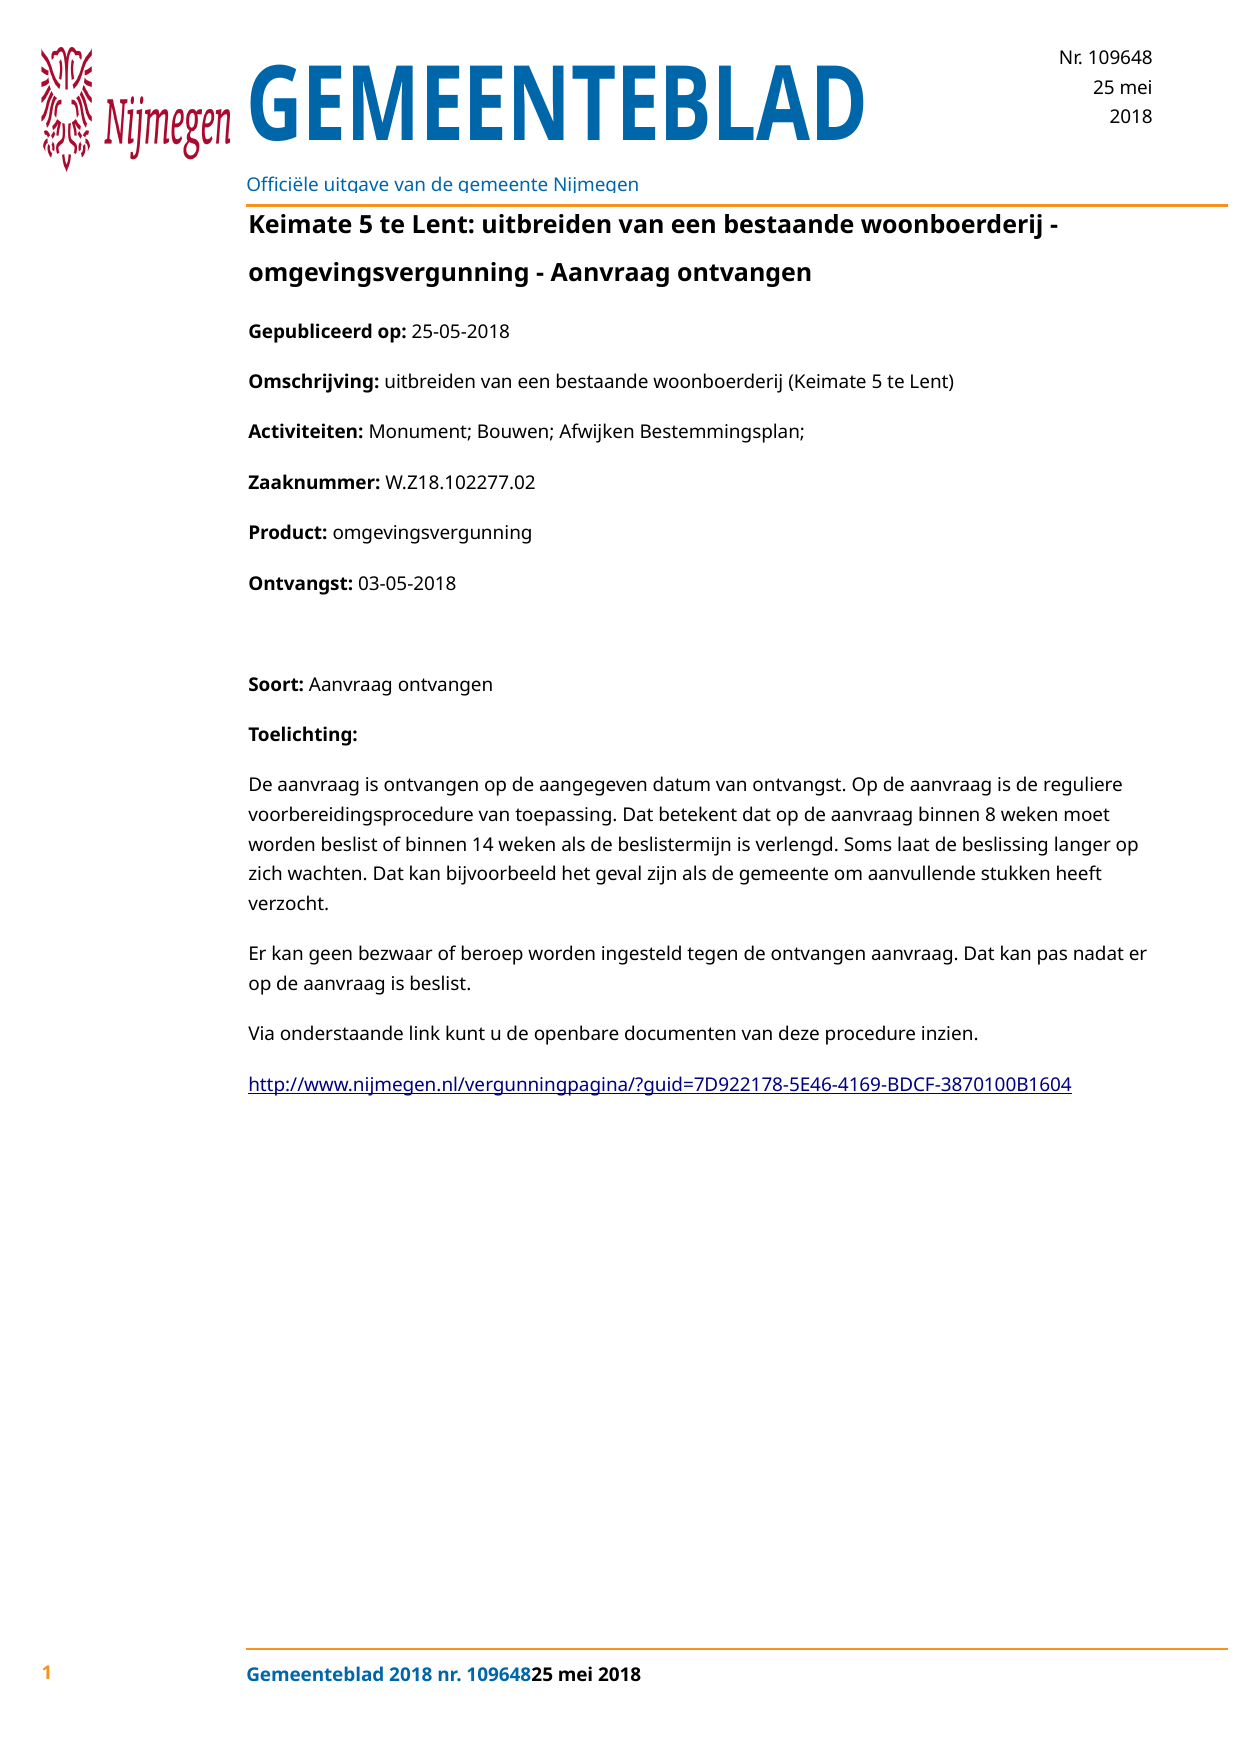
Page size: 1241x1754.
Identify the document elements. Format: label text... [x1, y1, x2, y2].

text http://www.nijmegen.nl/vergunningpagina/?guid=7D922178-5E46-4169-BDCF-3870100B1604 [248, 1071, 1152, 1097]
text Via onderstaande link kunt u de openbare documenten van deze procedure inzien. [248, 1020, 1152, 1046]
text De aanvraag is ontvangen op de aangegeven datum van ontvangst. Op de aanvraag is de reguliere voorbereidingsprocedure van toepassing. Dat betekent dat op de aanvraag binnen 8 weken moet worden beslist of binnen 14 weken als de beslistermijn is verlengd. Soms laat de beslissing langer op zich wachten. Dat kan bijvoorbeeld het geval zijn als de gemeente om aanvullende stukken heeft verzocht. [248, 772, 1152, 916]
text Product: omgevingsvergunning [248, 519, 1152, 545]
text Er kan geen bezwaar of beroep worden ingesteld tegen de ontvangen aanvraag. Dat kan pas nadat er op de aanvraag is beslist. [248, 940, 1152, 996]
text Omschrijving: uitbreiden van een bestaande woonboerderij (Keimate 5 te Lent) [248, 368, 1152, 394]
text Soort: Aanvraag ontvangen [248, 671, 1152, 697]
text Gepubliceerd op: 25-05-2018 [248, 318, 1152, 344]
text Zaaknummer: W.Z18.102277.02 [248, 469, 1152, 495]
text Activiteiten: Monument; Bouwen; Afwijken Bestemmingsplan; [248, 419, 1152, 444]
text Keimate 5 te Lent: uitbreiden van een bestaande woonboerderij - omgevingsvergunning - Aanvraag ontvangen [248, 207, 1152, 288]
text Ontvangst: 03-05-2018 [248, 570, 1152, 596]
text Toelichting: [248, 721, 1152, 747]
picture [41, 47, 231, 172]
